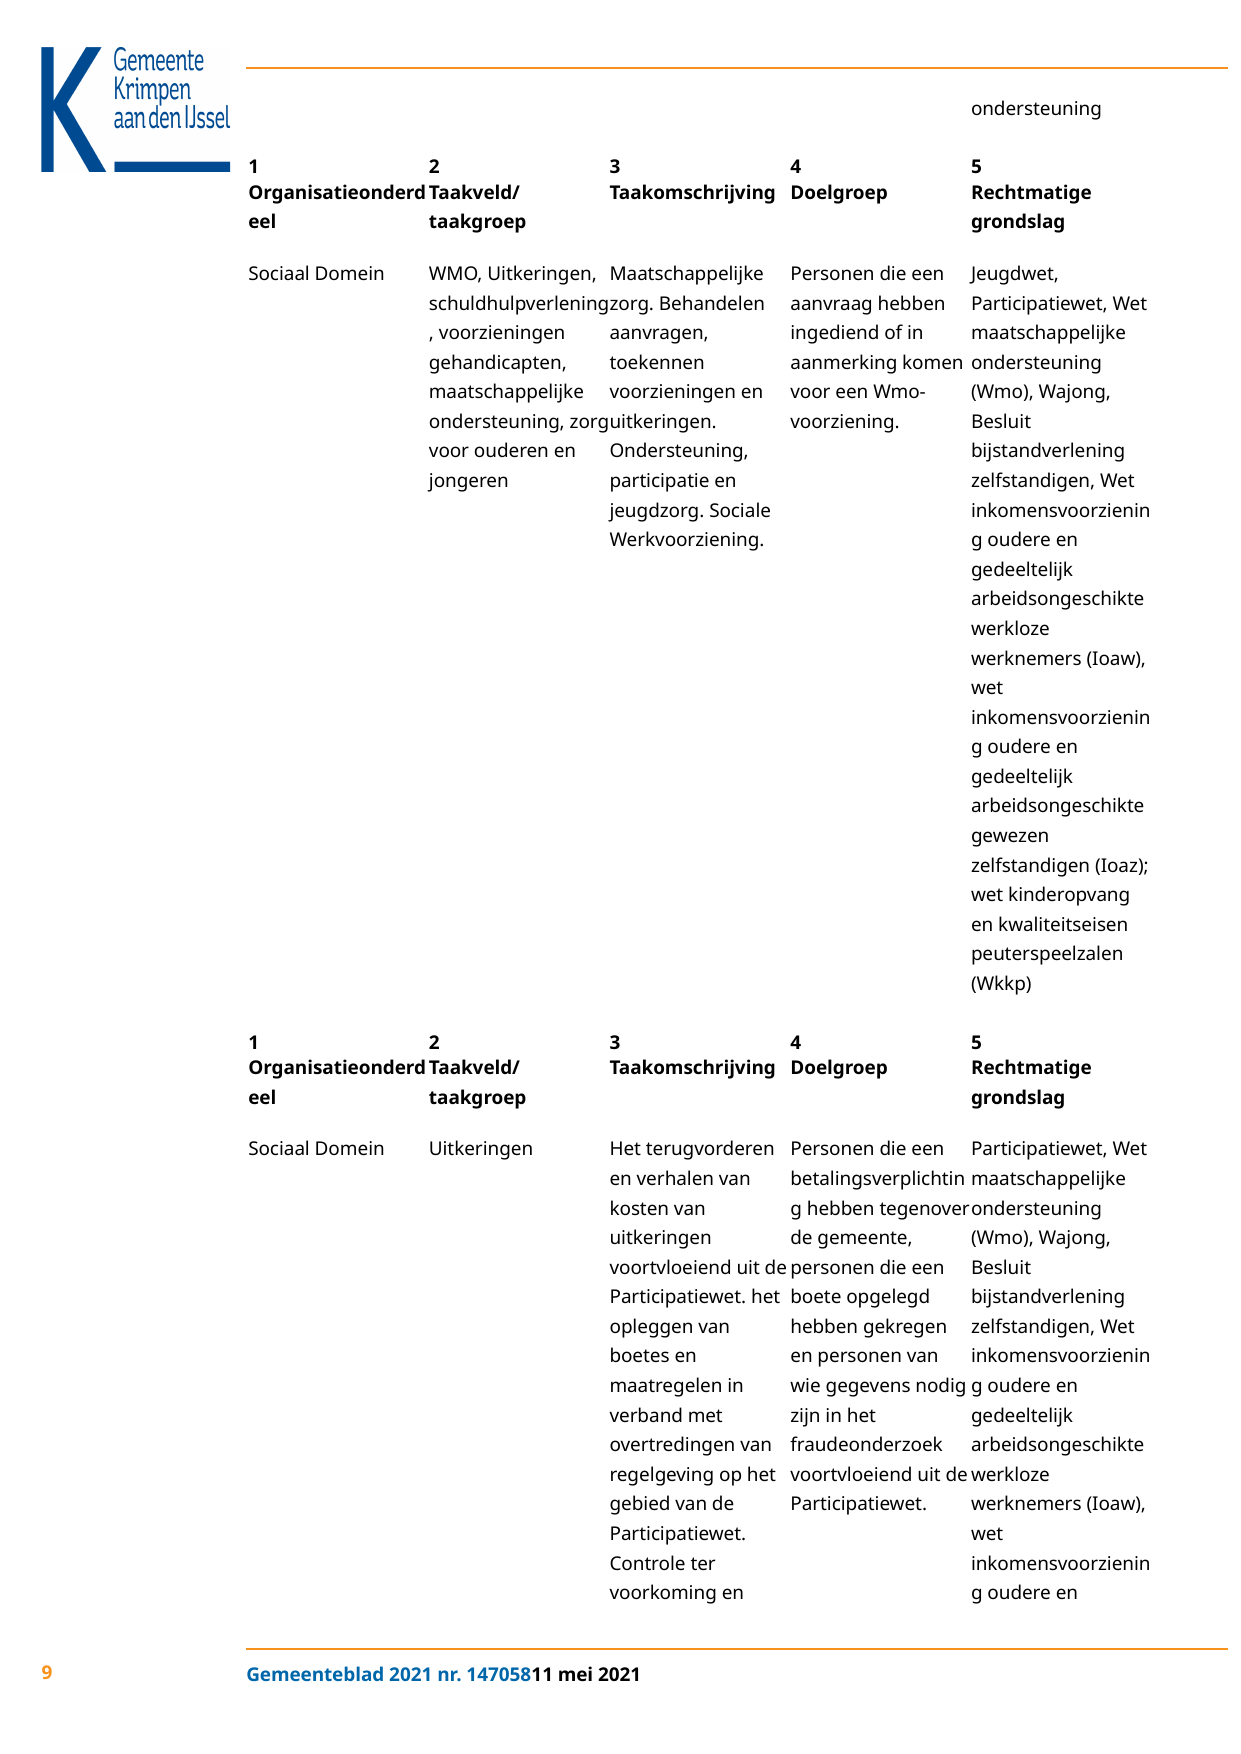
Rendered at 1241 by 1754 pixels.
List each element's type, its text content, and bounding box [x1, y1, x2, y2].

table_header 3 [609, 154, 790, 179]
table_cell Sociaal Domein [248, 1136, 429, 1605]
table_cell [790, 235, 971, 260]
table_cell [429, 235, 609, 260]
table_cell Taakveld/ taakgroep [429, 1055, 609, 1110]
table_cell Maatschappelijke zorg. Behandelen aanvragen, toekennen voorzieningen en uitkeringen. Ondersteuning, participatie en jeugdzorg. Sociale Werkvoorziening. [609, 260, 790, 996]
table_cell Doelgroep [790, 179, 971, 234]
table_header 1 [248, 154, 429, 179]
table_cell WMO, Uitkeringen, schuldhulpverlening, voorzieningen gehandicapten, maatschappelijke ondersteuning, zorg voor ouderen en jongeren [429, 260, 609, 996]
table_cell ondersteuning [971, 95, 1152, 121]
table_cell Jeugdwet, Participatiewet, Wet maatschappelijke ondersteuning (Wmo), Wajong, Besluit bijstandverlening zelfstandigen, Wet inkomensvoorziening oudere en gedeeltelijk arbeidsongeschikte werkloze werknemers (Ioaw), wet inkomensvoorziening oudere en gedeeltelijk arbeidsongeschikte gewezen zelfstandigen (Ioaz); wet kinderopvang en kwaliteitseisen peuterspeelzalen (Wkkp) [971, 260, 1152, 996]
table_cell [248, 235, 429, 260]
table_cell Taakomschrijving [609, 1055, 790, 1110]
table_header 2 [429, 1029, 609, 1054]
table_cell Sociaal Domein [248, 260, 429, 996]
table_cell Het terugvorderen en verhalen van kosten van uitkeringen voortvloeiend uit de Participatiewet. het opleggen van boetes en maatregelen in verband met overtredingen van regelgeving op het gebied van de Participatiewet. Controle ter voorkoming en [609, 1136, 790, 1605]
picture [41, 47, 231, 172]
table_cell Personen die een aanvraag hebben ingediend of in aanmerking komen voor een Wmo-voorziening. [790, 260, 971, 996]
table_cell Organisatieonderdeel [248, 179, 429, 234]
table_header 2 [429, 154, 609, 179]
table_header 4 [790, 154, 971, 179]
table_cell [248, 1110, 429, 1136]
table_cell Taakveld/ taakgroep [429, 179, 609, 234]
table_cell [609, 235, 790, 260]
table_cell Rechtmatige grondslag [971, 1055, 1152, 1110]
table_cell Rechtmatige grondslag [971, 179, 1152, 234]
table_cell [971, 235, 1152, 260]
table_header 5 [971, 1029, 1152, 1054]
table_header 1 [248, 1029, 429, 1054]
table_cell Doelgroep [790, 1055, 971, 1110]
table_header 5 [971, 154, 1152, 179]
table_cell [790, 95, 971, 121]
table_cell [248, 95, 429, 121]
table_cell [790, 1110, 971, 1136]
table_cell [609, 1110, 790, 1136]
table_header 4 [790, 1029, 971, 1054]
table_cell Uitkeringen [429, 1136, 609, 1605]
table_cell Participatiewet, Wet maatschappelijke ondersteuning (Wmo), Wajong, Besluit bijstandverlening zelfstandigen, Wet inkomensvoorziening oudere en gedeeltelijk arbeidsongeschikte werkloze werknemers (Ioaw), wet inkomensvoorziening oudere en [971, 1136, 1152, 1605]
table_cell [429, 1110, 609, 1136]
table_cell Taakomschrijving [609, 179, 790, 234]
table_cell Organisatieonderdeel [248, 1055, 429, 1110]
table_cell [609, 95, 790, 121]
table_cell [971, 1110, 1152, 1136]
table_header 3 [609, 1029, 790, 1054]
table_cell Personen die een betalingsverplichting hebben tegenover de gemeente, personen die een boete opgelegd hebben gekregen en personen van wie gegevens nodig zijn in het fraudeonderzoek voortvloeiend uit de Participatiewet. [790, 1136, 971, 1605]
table_cell [429, 95, 609, 121]
